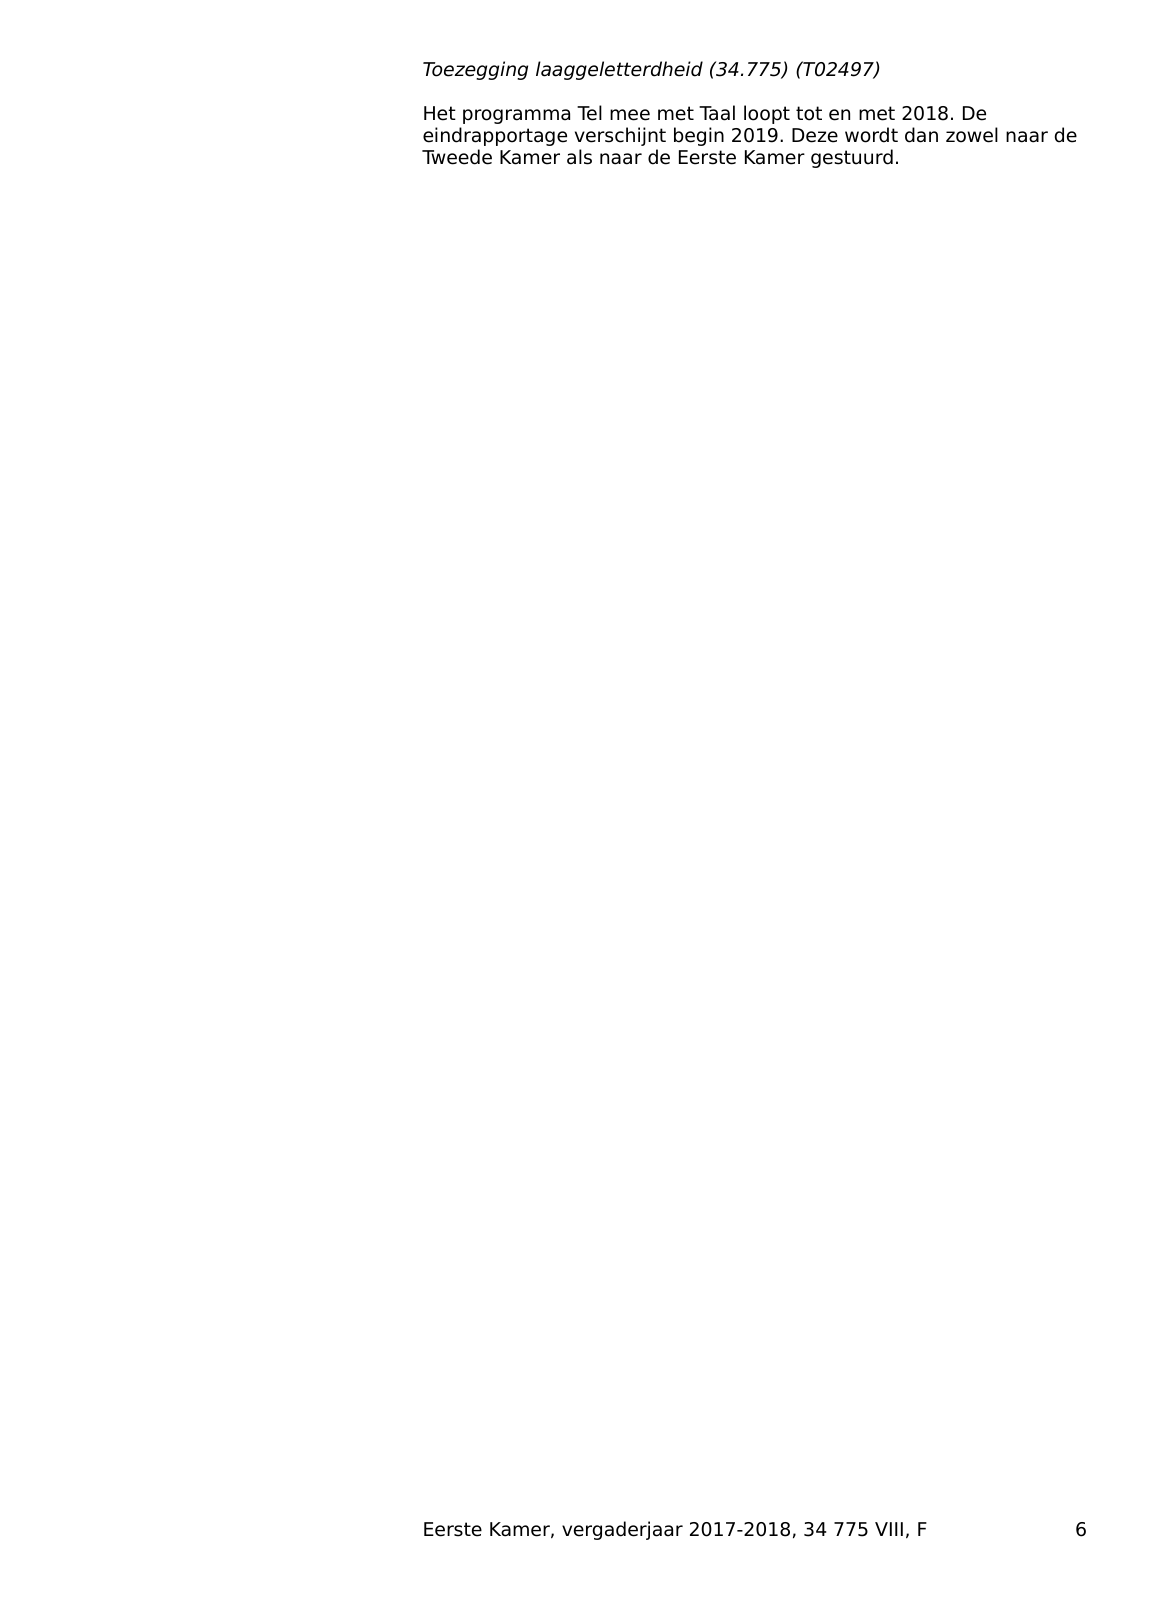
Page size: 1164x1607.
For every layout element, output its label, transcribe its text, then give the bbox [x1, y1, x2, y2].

subtitle Toezegging laaggeletterdheid (34.775) (T02497) [422, 59, 1087, 81]
text Het programma Tel mee met Taal loopt tot en met 2018. De eindrapportage verschijnt begin 2019. Deze wordt dan zowel naar de Tweede Kamer als naar de Eerste Kamer gestuurd. [422, 103, 1087, 169]
